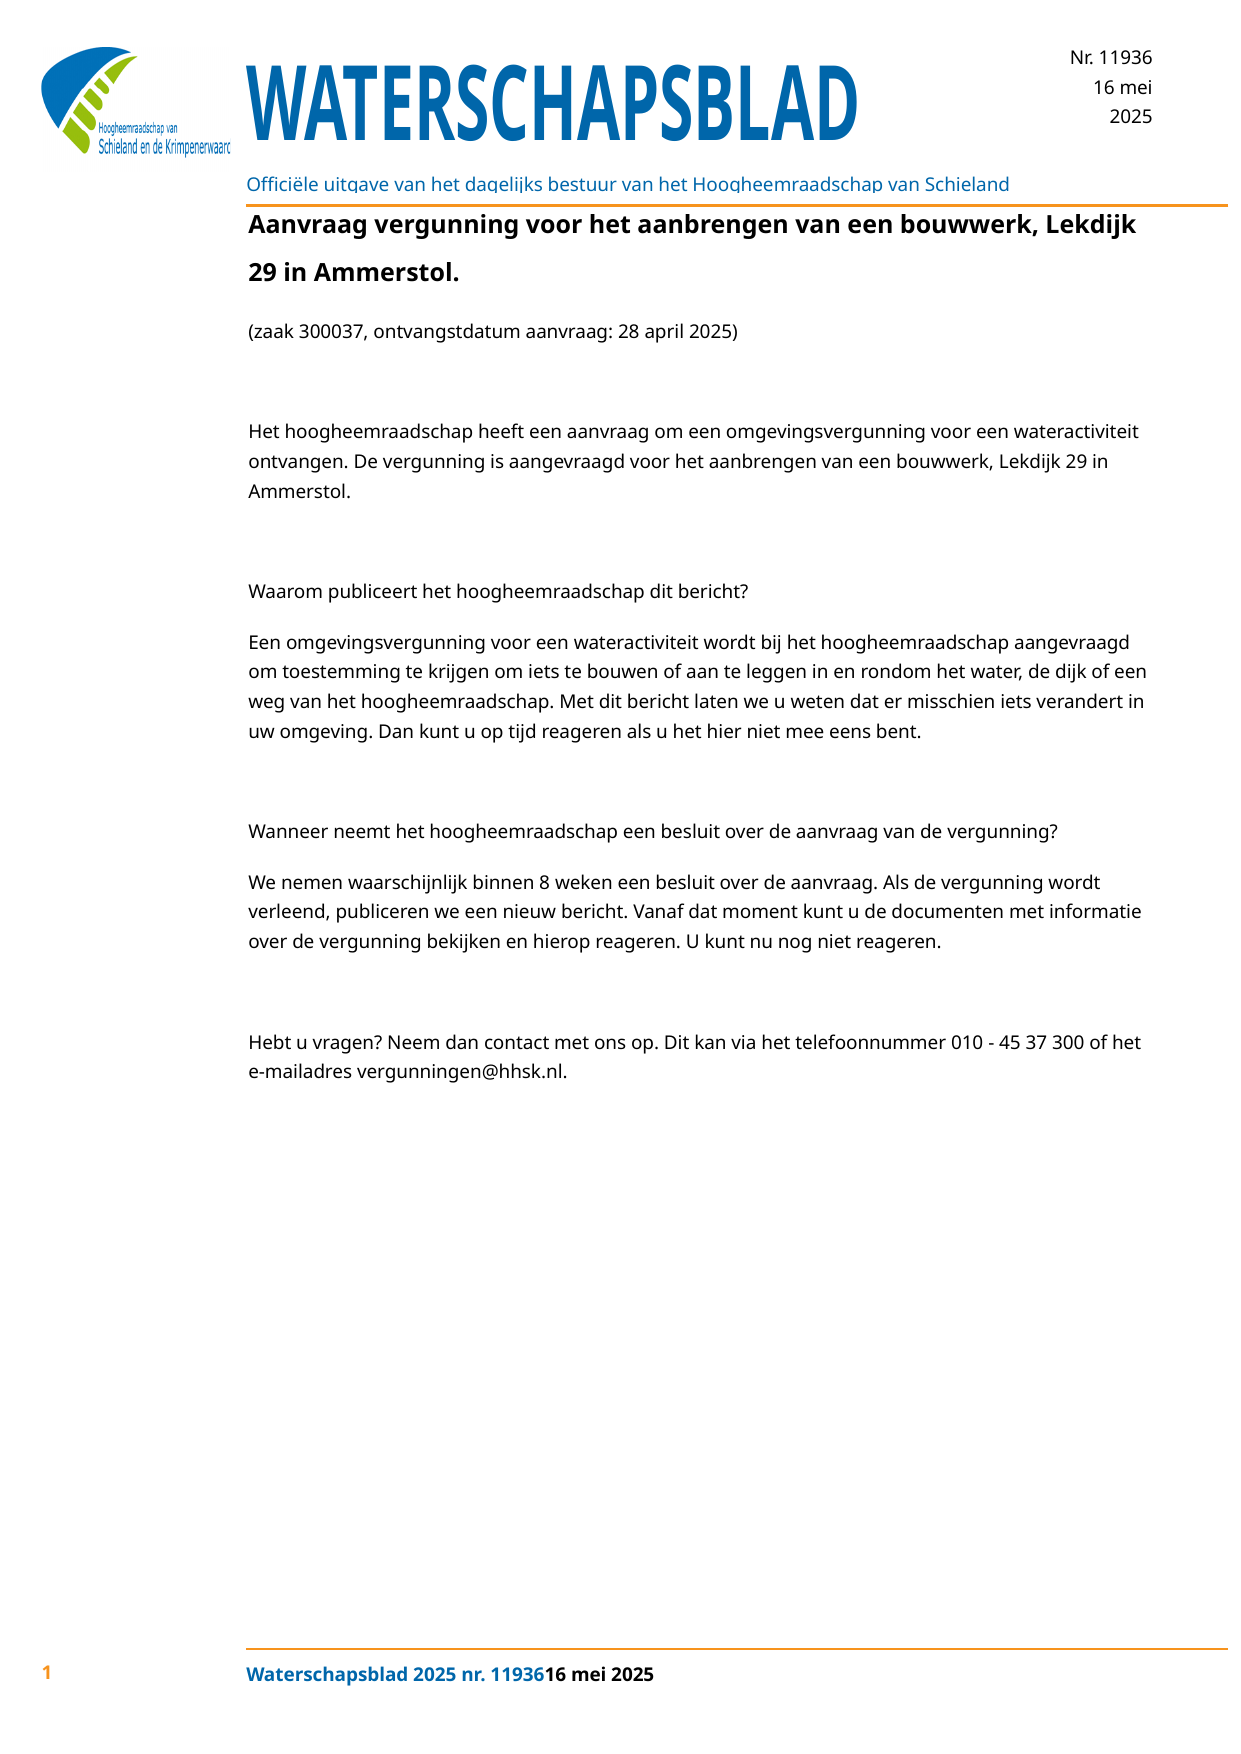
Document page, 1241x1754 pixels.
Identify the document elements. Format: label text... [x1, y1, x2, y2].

picture [41, 47, 231, 172]
text (zaak 300037, ontvangstdatum aanvraag: 28 april 2025) [248, 318, 1152, 344]
text Het hoogheemraadschap heeft een aanvraag om een omgevingsvergunning voor een wateractiviteit ontvangen. De vergunning is aangevraagd voor het aanbrengen van een bouwwerk, Lekdijk 29 in Ammerstol. [248, 419, 1152, 504]
text Wanneer neemt het hoogheemraadschap een besluit over de aanvraag van de vergunning? [248, 819, 1152, 844]
text Aanvraag vergunning voor het aanbrengen van een bouwwerk, Lekdijk 29 in Ammerstol. [248, 207, 1152, 288]
text We nemen waarschijnlijk binnen 8 weken een besluit over de aanvraag. Als de vergunning wordt verleend, publiceren we een nieuw bericht. Vanaf dat moment kunt u de documenten met informatie over de vergunning bekijken en hierop reageren. U kunt nu nog niet reageren. [248, 869, 1152, 954]
text Een omgevingsvergunning voor een wateractiviteit wordt bij het hoogheemraadschap aangevraagd om toestemming te krijgen om iets te bouwen of aan te leggen in en rondom het water, de dijk of een weg van het hoogheemraadschap. Met dit bericht laten we u weten dat er misschien iets verandert in uw omgeving. Dan kunt u op tijd reageren als u het hier niet mee eens bent. [248, 629, 1152, 744]
text Waarom publiceert het hoogheemraadschap dit bericht? [248, 579, 1152, 604]
text Hebt u vragen? Neem dan contact met ons op. Dit kan via het telefoonnummer 010 - 45 37 300 of het e-mailadres vergunningen@hhsk.nl. [248, 1029, 1152, 1084]
